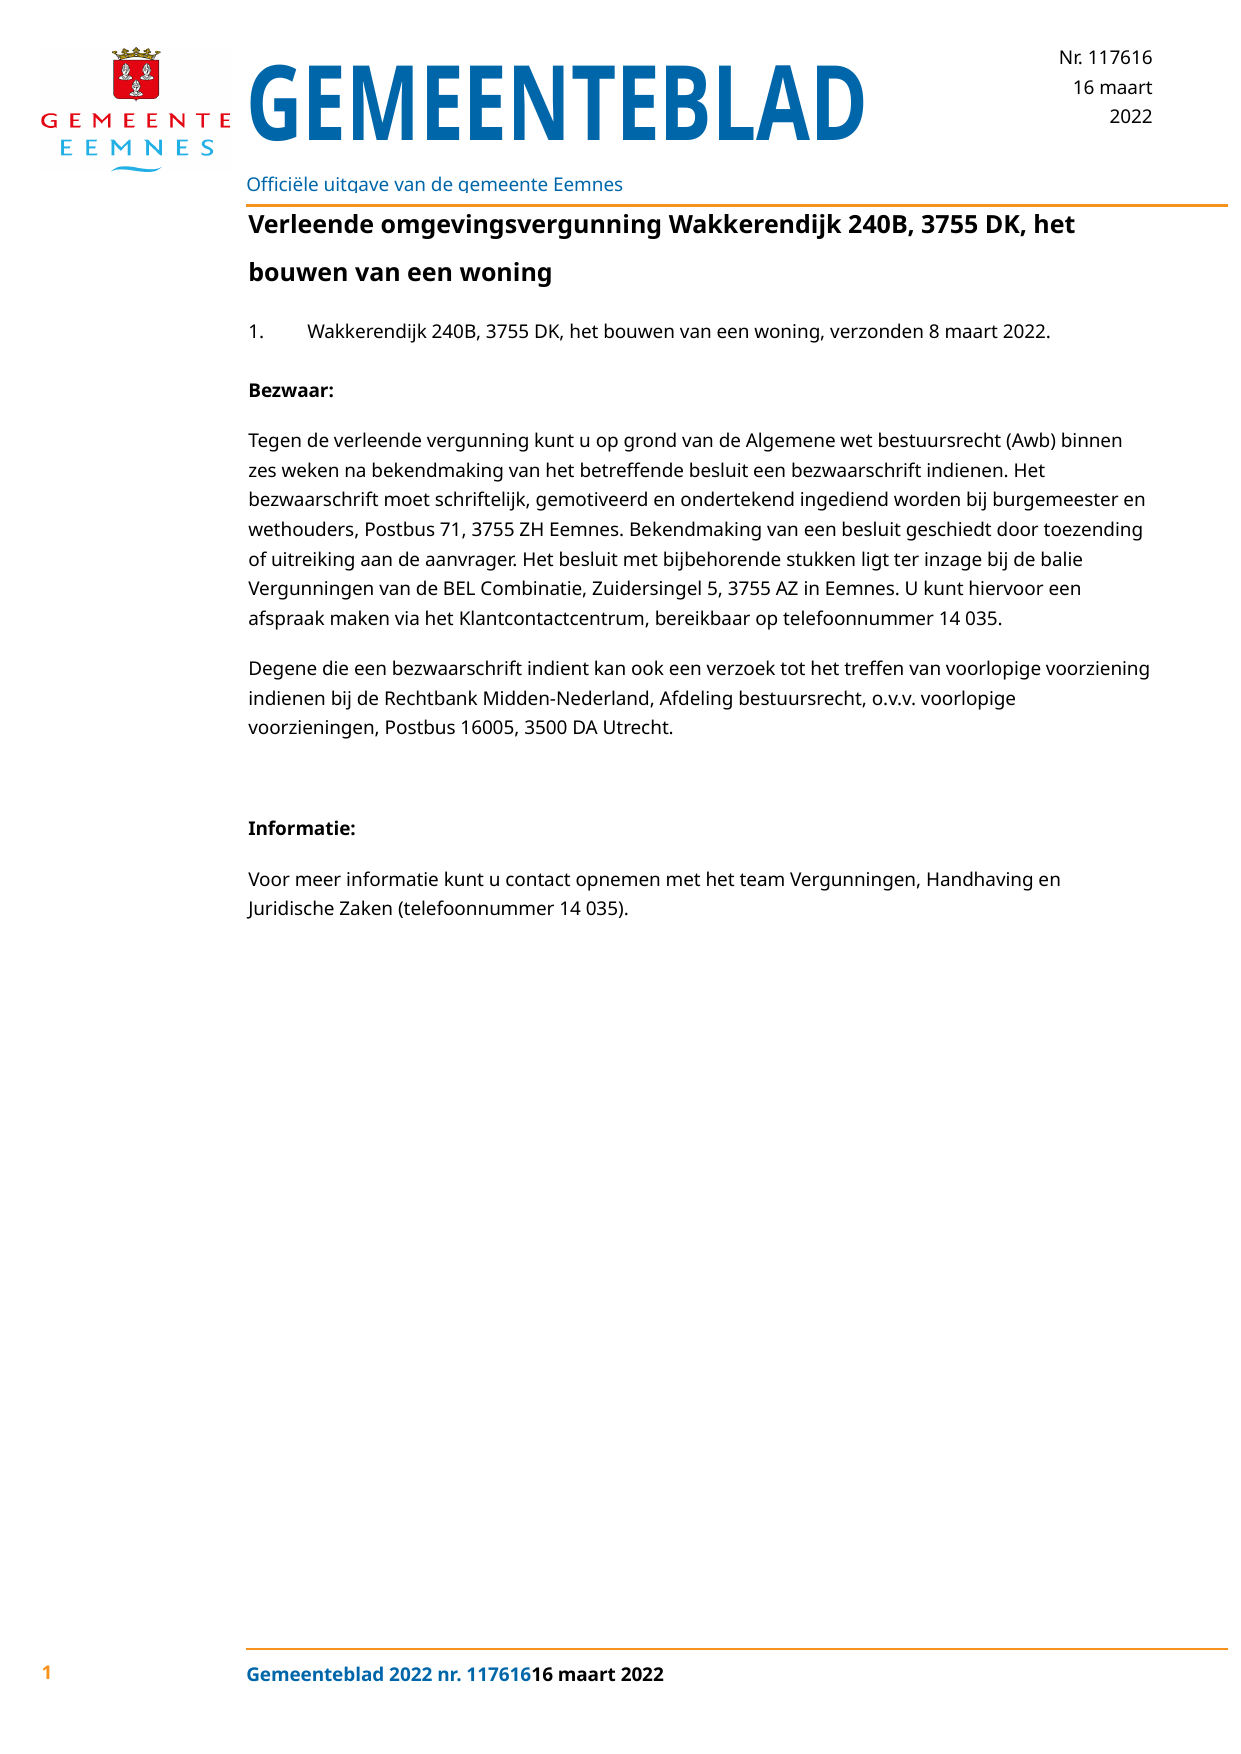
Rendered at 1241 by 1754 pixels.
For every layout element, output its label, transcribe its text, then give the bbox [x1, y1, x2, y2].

text Tegen de verleende vergunning kunt u op grond van de Algemene wet bestuursrecht (Awb) binnen zes weken na bekendmaking van het betreffende besluit een bezwaarschrift indienen. Het bezwaarschrift moet schriftelijk, gemotiveerd en ondertekend ingediend worden bij burgemeester en wethouders, Postbus 71, 3755 ZH Eemnes. Bekendmaking van een besluit geschiedt door toezending of uitreiking aan de aanvrager. Het besluit met bijbehorende stukken ligt ter inzage bij de balie Vergunningen van de BEL Combinatie, Zuidersingel 5, 3755 AZ in Eemnes. U kunt hiervoor een afspraak maken via het Klantcontactcentrum, bereikbaar op telefoonnummer 14 035. [248, 427, 1152, 631]
list Wakkerendijk 240B, 3755 DK, het bouwen van een woning, verzonden 8 maart 2022. [248, 318, 1152, 344]
text Bezwaar: [248, 377, 1152, 403]
picture [41, 47, 231, 172]
text Degene die een bezwaarschrift indient kan ook een verzoek tot het treffen van voorlopige voorziening indienen bij de Rechtbank Midden-Nederland, Afdeling bestuursrecht, o.v.v. voorlopige voorzieningen, Postbus 16005, 3500 DA Utrecht. [248, 655, 1152, 740]
text Verleende omgevingsvergunning Wakkerendijk 240B, 3755 DK, het bouwen van een woning [248, 207, 1152, 288]
text Informatie: [248, 815, 1152, 841]
text Voor meer informatie kunt u contact opnemen met het team Vergunningen, Handhaving en Juridische Zaken (telefoonnummer 14 035). [248, 866, 1152, 921]
